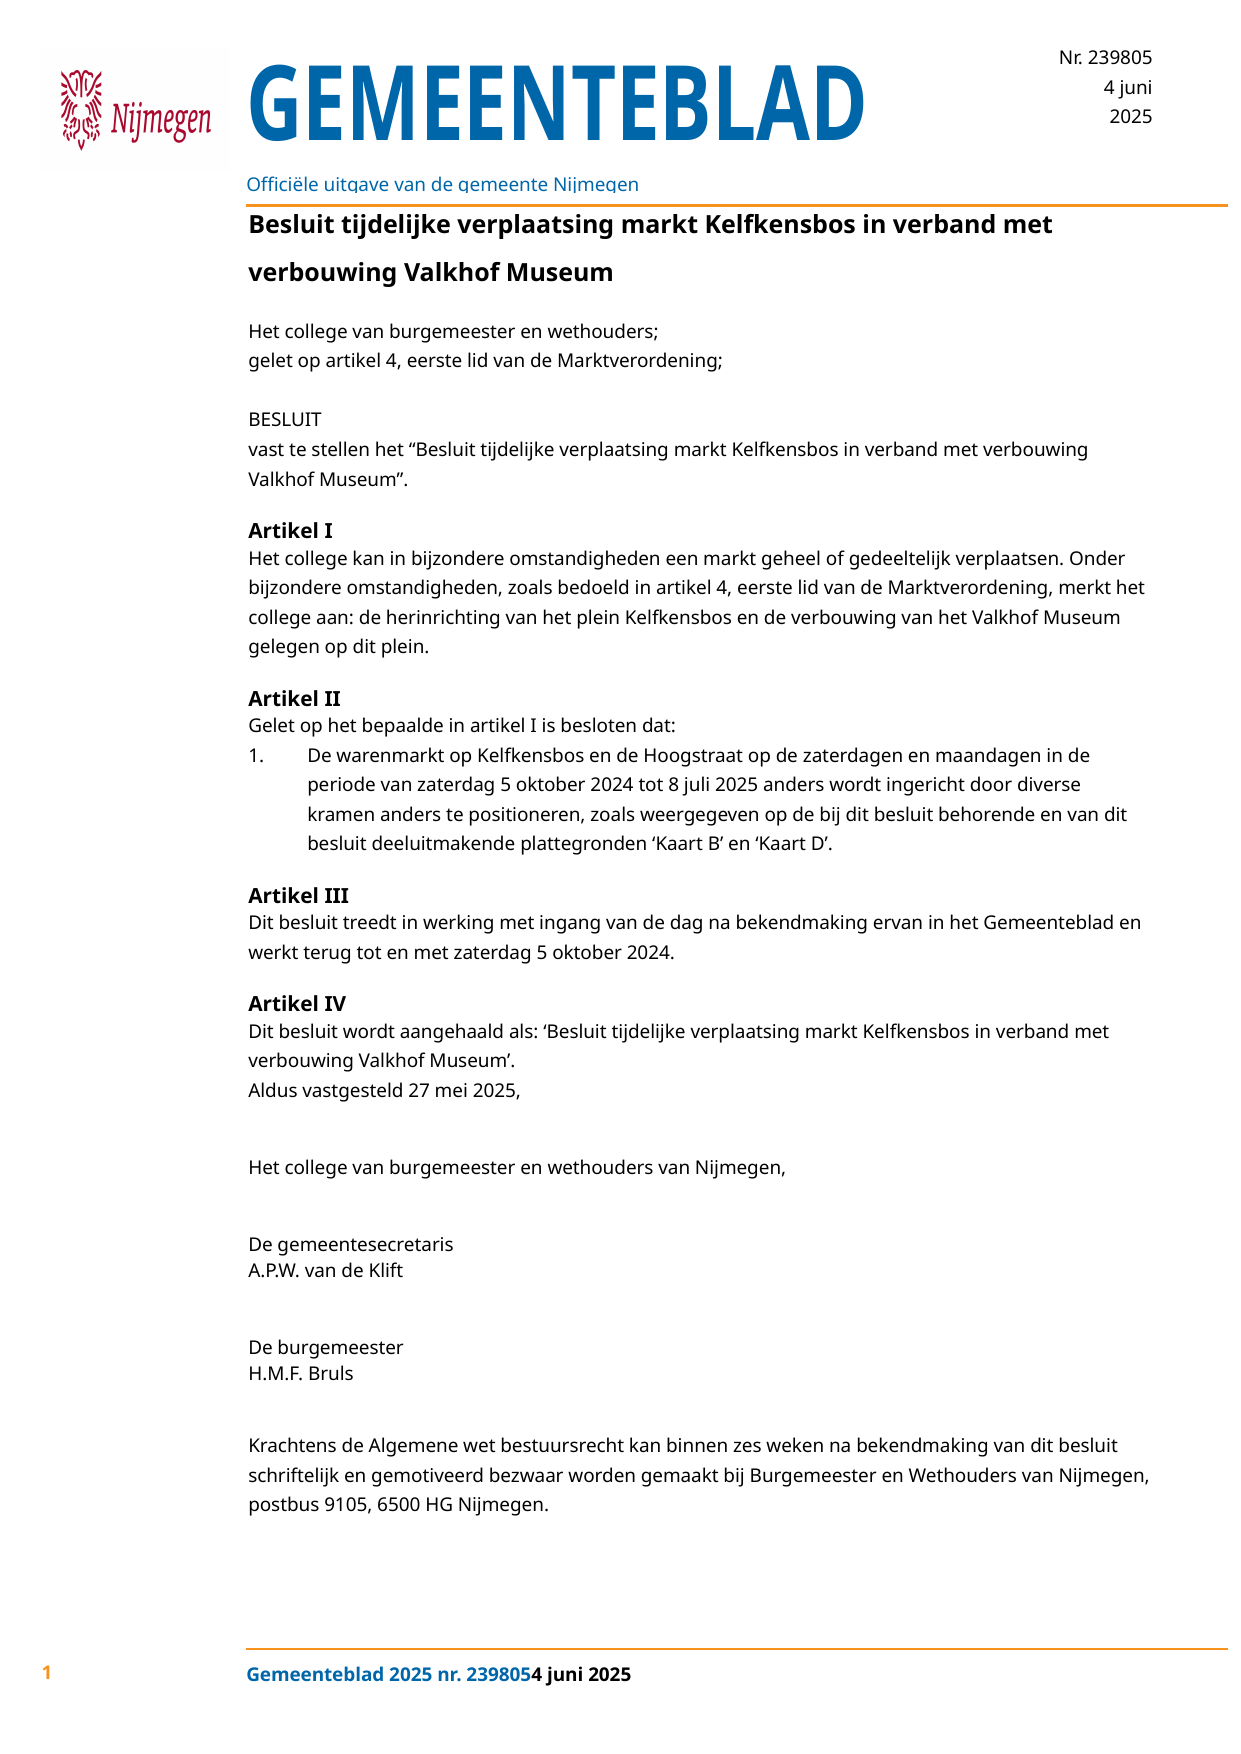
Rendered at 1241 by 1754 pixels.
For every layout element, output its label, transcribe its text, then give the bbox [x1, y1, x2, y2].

text BESLUIT [248, 407, 1152, 432]
text Gelet op het bepaalde in artikel I is besloten dat: [248, 712, 1152, 738]
list De warenmarkt op Kelfkensbos en de Hoogstraat op de zaterdagen en maandagen in de periode van zaterdag 5 oktober 2024 tot 8 juli 2025 anders wordt ingericht door diverse kramen anders te positioneren, zoals weergegeven op de bij dit besluit behorende en van dit besluit deeluitmakende plattegronden ‘Kaart B’ en ‘Kaart D’. [248, 742, 1152, 856]
text Dit besluit wordt aangehaald als: ‘Besluit tijdelijke verplaatsing markt Kelfkensbos in verband met verbouwing Valkhof Museum’. [248, 1018, 1152, 1073]
text Artikel II [248, 684, 1152, 712]
text De burgemeester [248, 1334, 1152, 1360]
text gelet op artikel 4, eerste lid van de Marktverordening; [248, 347, 1152, 373]
text Besluit tijdelijke verplaatsing markt Kelfkensbos in verband met verbouwing Valkhof Museum [248, 207, 1152, 288]
text Het college kan in bijzondere omstandigheden een markt geheel of gedeeltelijk verplaatsen. Onder bijzondere omstandigheden, zoals bedoeld in artikel 4, eerste lid van de Marktverordening, merkt het college aan: de herinrichting van het plein Kelfkensbos en de verbouwing van het Valkhof Museum gelegen op dit plein. [248, 545, 1152, 659]
text Artikel IV [248, 989, 1152, 1018]
text De gemeentesecretaris [248, 1231, 1152, 1257]
text Artikel III [248, 881, 1152, 909]
text Het college van burgemeester en wethouders; [248, 318, 1152, 344]
text Artikel I [248, 516, 1152, 545]
text Het college van burgemeester en wethouders van Nijmegen, [248, 1154, 1152, 1180]
text Dit besluit treedt in werking met ingang van de dag na bekendmaking ervan in het Gemeenteblad en werkt terug tot en met zaterdag 5 oktober 2024. [248, 909, 1152, 965]
text Krachtens de Algemene wet bestuursrecht kan binnen zes weken na bekendmaking van dit besluit schriftelijk en gemotiveerd bezwaar worden gemaakt bij Burgemeester en Wethouders van Nijmegen, postbus 9105, 6500 HG Nijmegen. [248, 1432, 1152, 1517]
text A.P.W. van de Klift [248, 1257, 1152, 1283]
text Aldus vastgesteld 27 mei 2025, [248, 1077, 1152, 1103]
text vast te stellen het “Besluit tijdelijke verplaatsing markt Kelfkensbos in verband met verbouwing Valkhof Museum”. [248, 436, 1152, 492]
text H.M.F. Bruls [248, 1360, 1152, 1386]
picture [41, 47, 231, 172]
